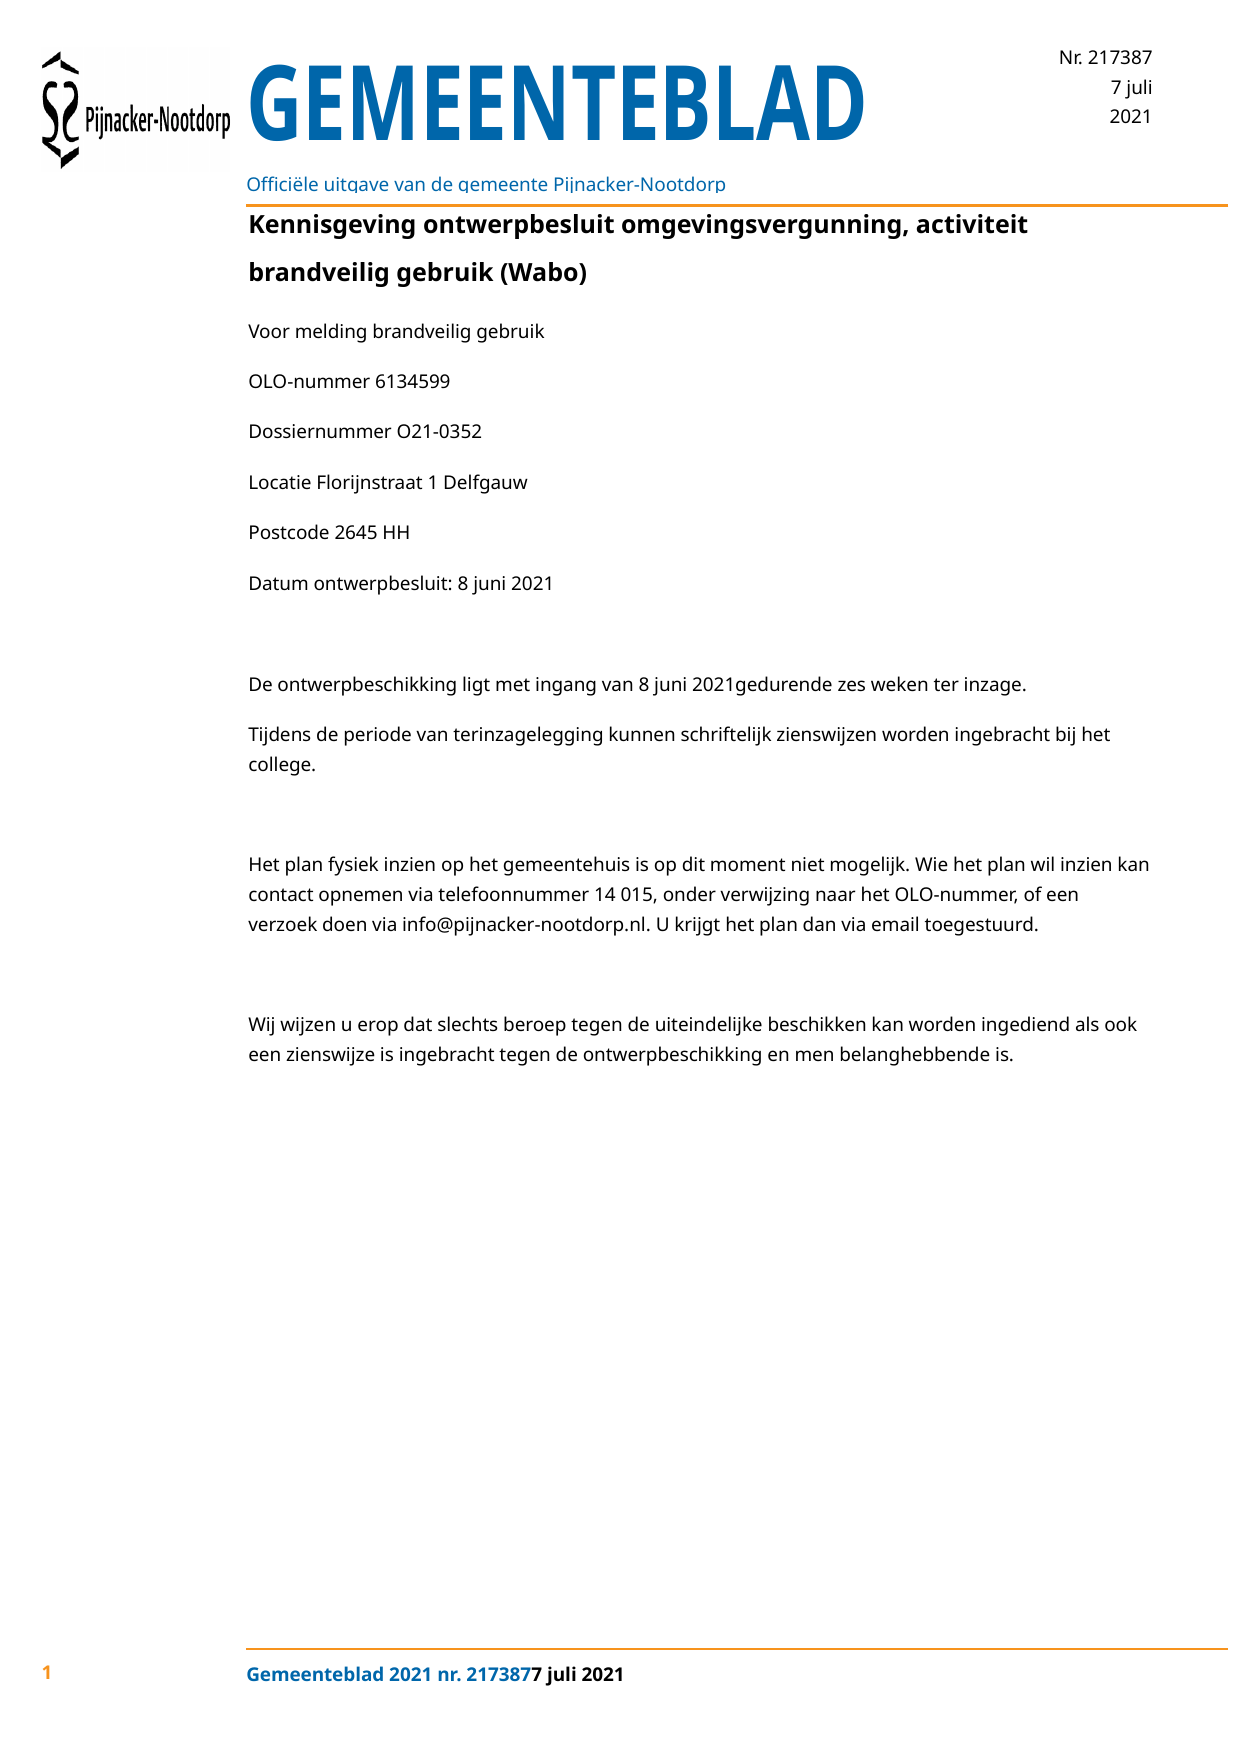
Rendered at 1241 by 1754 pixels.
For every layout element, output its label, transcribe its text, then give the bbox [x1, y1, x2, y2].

text Postcode 2645 HH [248, 519, 1152, 545]
text Het plan fysiek inzien op het gemeentehuis is op dit moment niet mogelijk. Wie het plan wil inzien kan contact opnemen via telefoonnummer 14 015, onder verwijzing naar het OLO-nummer, of een verzoek doen via info@pijnacker-nootdorp.nl. U krijgt het plan dan via email toegestuurd. [248, 852, 1152, 937]
text Locatie Florijnstraat 1 Delfgauw [248, 469, 1152, 495]
text Datum ontwerpbesluit: 8 juni 2021 [248, 570, 1152, 596]
text Kennisgeving ontwerpbesluit omgevingsvergunning, activiteit brandveilig gebruik (Wabo) [248, 207, 1152, 288]
text Tijdens de periode van terinzagelegging kunnen schriftelijk zienswijzen worden ingebracht bij het college. [248, 721, 1152, 777]
text De ontwerpbeschikking ligt met ingang van 8 juni 2021gedurende zes weken ter inzage. [248, 671, 1152, 697]
text OLO-nummer 6134599 [248, 368, 1152, 394]
text Wij wijzen u erop dat slechts beroep tegen de uiteindelijke beschikken kan worden ingediend als ook een zienswijze is ingebracht tegen de ontwerpbeschikking en men belanghebbende is. [248, 1012, 1152, 1067]
text Dossiernummer O21-0352 [248, 419, 1152, 444]
text Voor melding brandveilig gebruik [248, 318, 1152, 344]
picture [41, 47, 231, 172]
